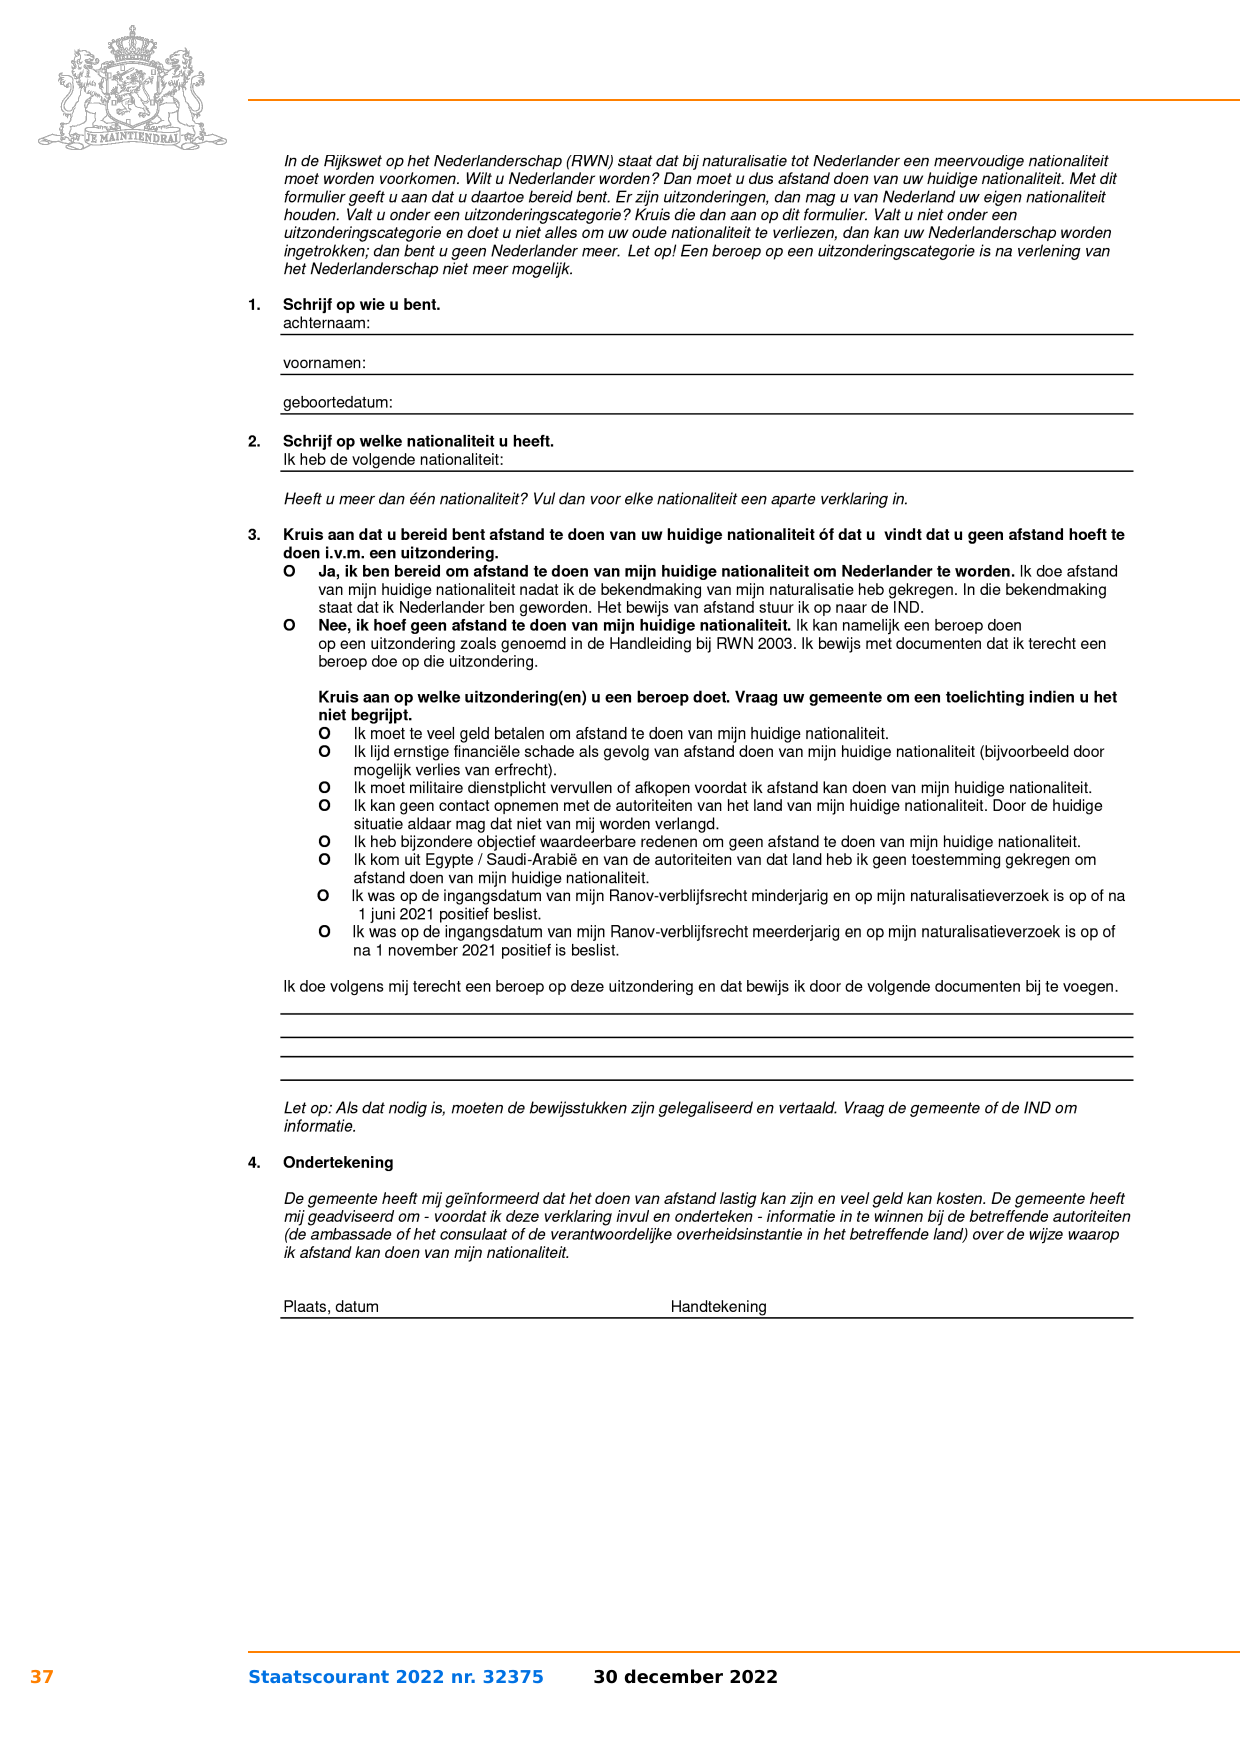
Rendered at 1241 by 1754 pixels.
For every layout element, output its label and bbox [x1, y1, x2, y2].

picture [38, 25, 227, 150]
picture [248, 155, 1134, 1319]
